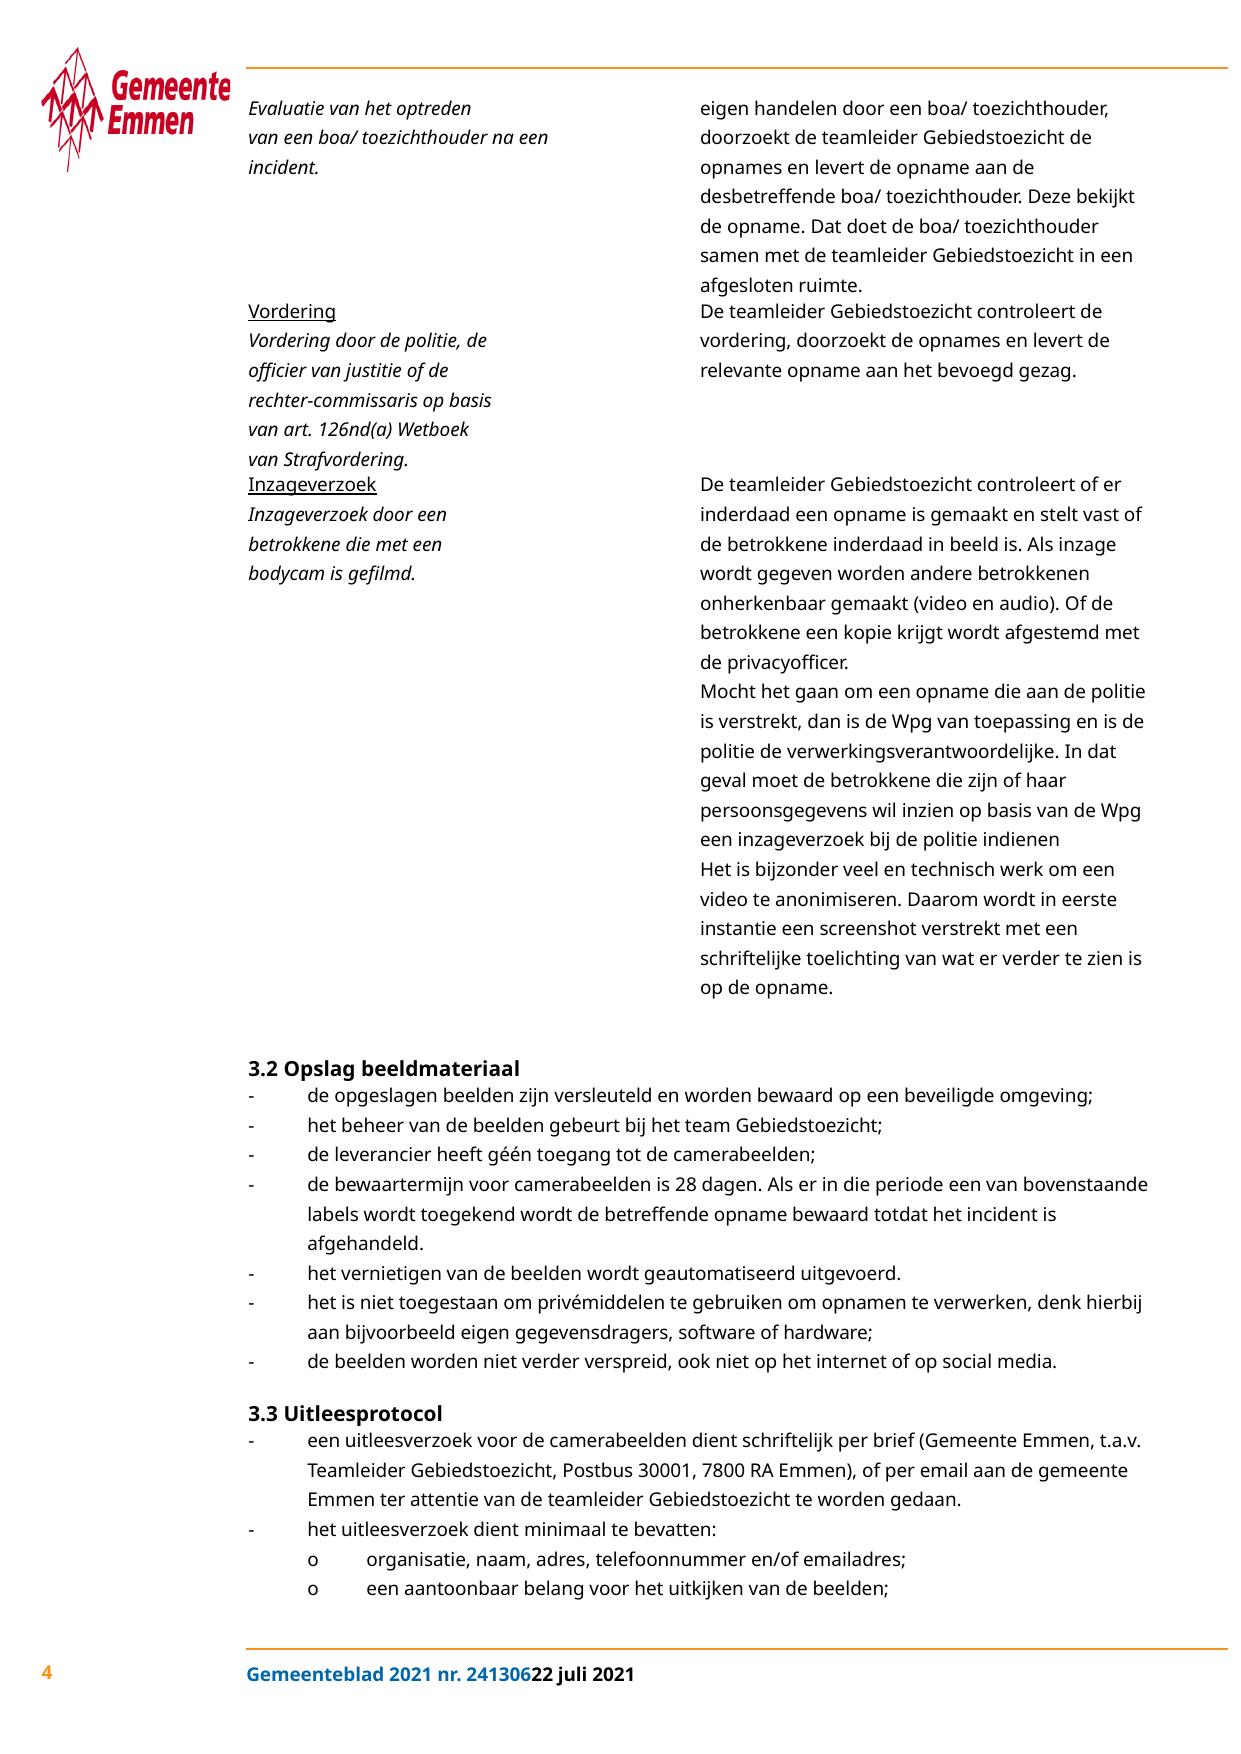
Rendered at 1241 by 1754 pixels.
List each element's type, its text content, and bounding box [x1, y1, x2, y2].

list de leverancier heeft géén toegang tot de camerabeelden; [248, 1142, 1152, 1167]
list de beelden worden niet verder verspreid, ook niet op het internet of op social media. [248, 1349, 1152, 1374]
list de bewaartermijn voor camerabeelden is 28 dagen. Als er in die periode een van bovenstaande labels wordt toegekend wordt de betreffende opname bewaard totdat het incident is afgehandeld. [248, 1171, 1152, 1256]
list organisatie, naam, adres, telefoonnummer en/of emailadres; [307, 1546, 1152, 1572]
list het vernietigen van de beelden wordt geautomatiseerd uitgevoerd. [248, 1260, 1152, 1286]
table_cell De teamleider Gebiedstoezicht controleert de vordering, doorzoekt de opnames en levert de relevante opname aan het bevoegd gezag. [700, 298, 1152, 472]
list een aantoonbaar belang voor het uitkijken van de beelden; [307, 1575, 1152, 1601]
table_cell De teamleider Gebiedstoezicht controleert of er inderdaad een opname is gemaakt en stelt vast of de betrokkene inderdaad in beeld is. Als inzage wordt gegeven worden andere betrokkenen onherkenbaar gemaakt (video en audio). Of de betrokkene een kopie krijgt wordt afgestemd met de privacyofficer. Mocht het gaan om een opname die aan de politie is verstrekt, dan is de Wpg van toepassing en is de politie de verwerkingsverantwoordelijke. In dat geval moet de betrokkene die zijn of haar persoonsgegevens wil inzien op basis van de Wpg een inzageverzoek bij de politie indienen Het is bijzonder veel en technisch werk om een video te anonimiseren. Daarom wordt in eerste instantie een screenshot verstrekt met een schriftelijke toelichting van wat er verder te zien is op de opname. [700, 472, 1152, 1000]
list het beheer van de beelden gebeurt bij het team Gebiedstoezicht; [248, 1112, 1152, 1138]
list het uitleesverzoek dient minimaal te bevatten: [248, 1516, 1152, 1542]
list het is niet toegestaan om privémiddelen te gebruiken om opnamen te verwerken, denk hierbij aan bijvoorbeeld eigen gegevensdragers, software of hardware; [248, 1289, 1152, 1345]
table_cell Inzageverzoek Inzageverzoek door een betrokkene die met een bodycam is gefilmd. [248, 472, 700, 1000]
table_cell eigen handelen door een boa/ toezichthouder, doorzoekt de teamleider Gebiedstoezicht de opnames en levert de opname aan de desbetreffende boa/ toezichthouder. Deze bekijkt de opname. Dat doet de boa/ toezichthouder samen met de teamleider Gebiedstoezicht in een afgesloten ruimte. [700, 95, 1152, 298]
table_cell Vordering Vordering door de politie, de officier van justitie of de rechter-commissaris op basis van art. 126nd(a) Wetboek van Strafvordering. [248, 298, 700, 472]
text 3.2 Opslag beeldmateriaal [248, 1054, 1152, 1082]
picture [41, 47, 231, 172]
list de opgeslagen beelden zijn versleuteld en worden bewaard op een beveiligde omgeving; [248, 1082, 1152, 1108]
text 3.3 Uitleesprotocol [248, 1399, 1152, 1427]
table_cell Evaluatie van het optreden van een boa/ toezichthouder na een incident. [248, 95, 700, 298]
list een uitleesverzoek voor de camerabeelden dient schriftelijk per brief (Gemeente Emmen, t.a.v. Teamleider Gebiedstoezicht, Postbus 30001, 7800 RA Emmen), of per email aan de gemeente Emmen ter attentie van de teamleider Gebiedstoezicht te worden gedaan. [248, 1427, 1152, 1512]
